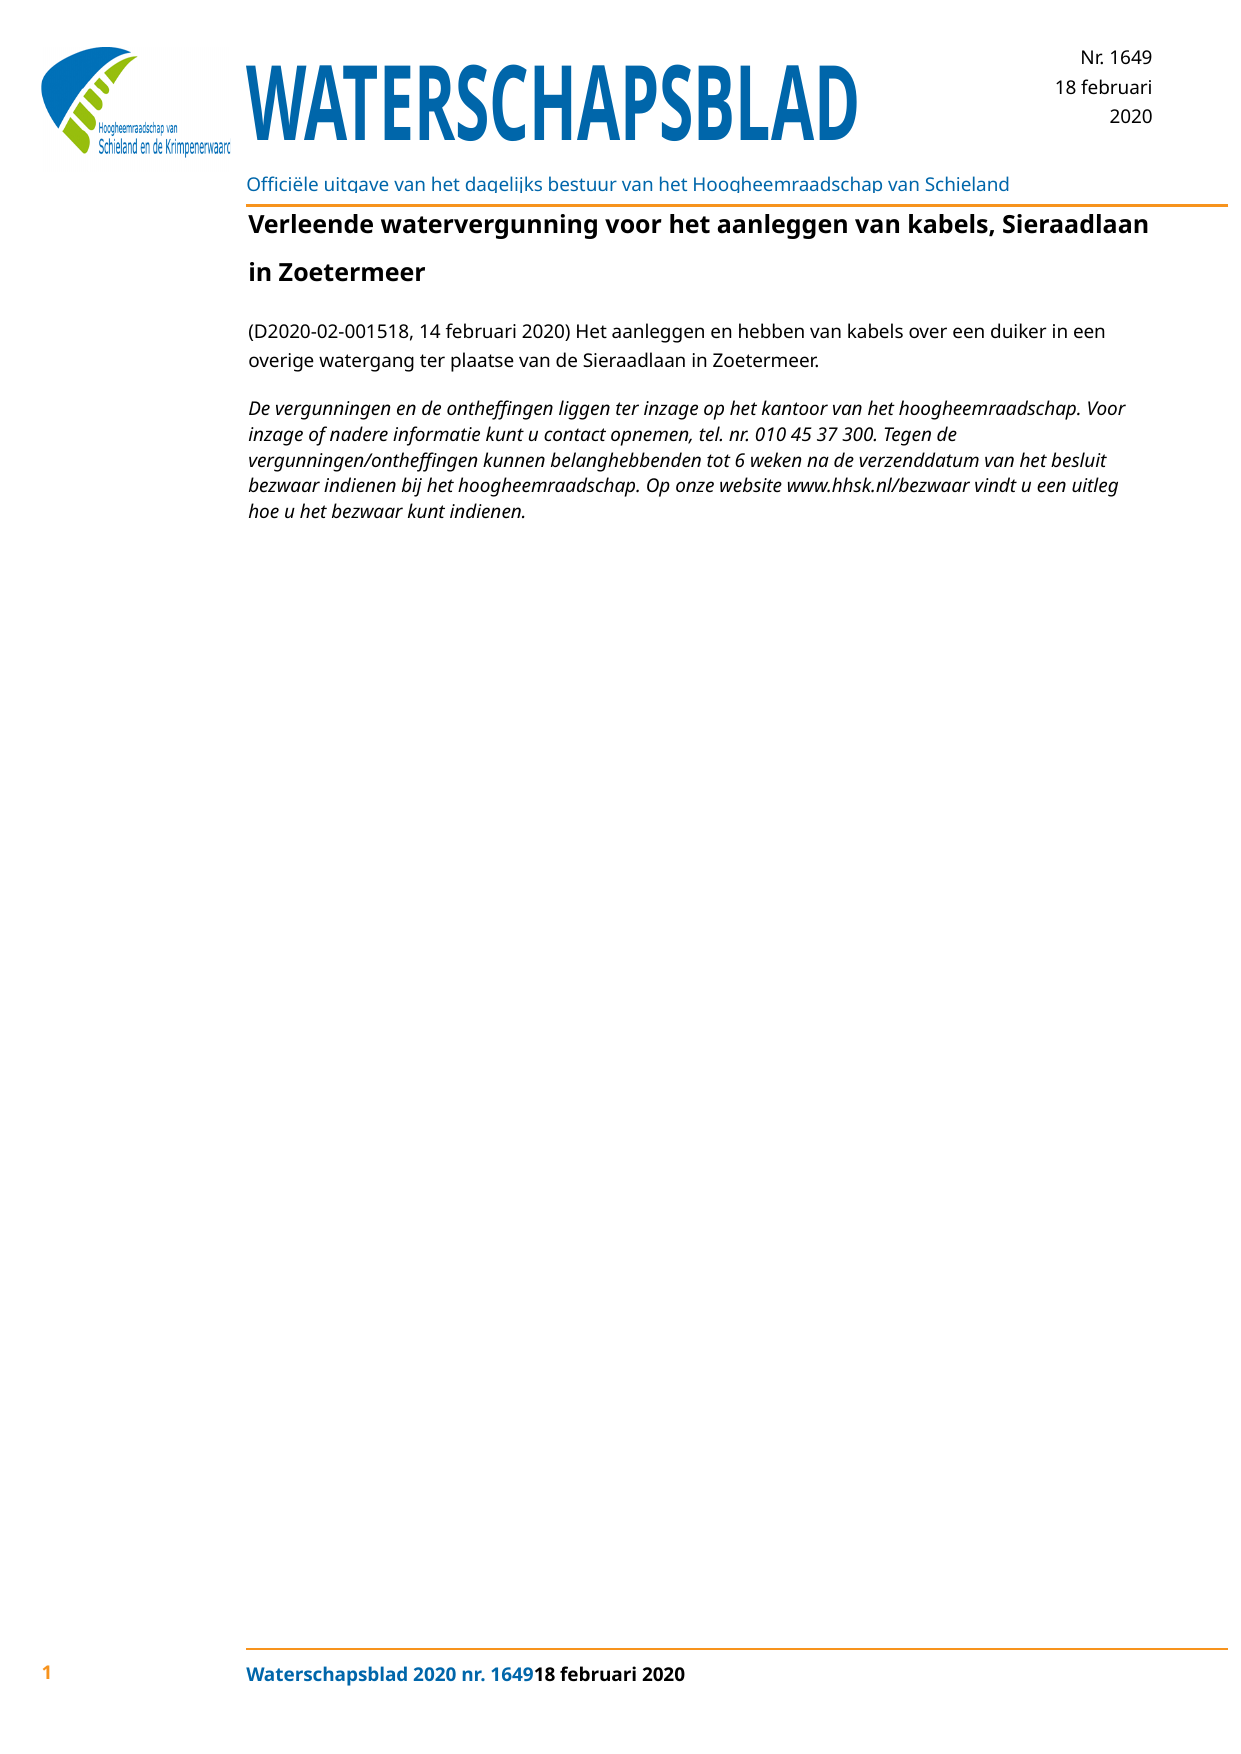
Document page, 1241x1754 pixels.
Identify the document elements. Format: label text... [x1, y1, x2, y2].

picture [41, 47, 231, 172]
text (D2020-02-001518, 14 februari 2020) Het aanleggen en hebben van kabels over een duiker in een overige watergang ter plaatse van de Sieraadlaan in Zoetermeer. [248, 318, 1152, 373]
text De vergunningen en de ontheffingen liggen ter inzage op het kantoor van het hoogheemraadschap. Voor inzage of nadere informatie kunt u contact opnemen, tel. nr. 010 45 37 300. Tegen de vergunningen/ontheffingen kunnen belanghebbenden tot 6 weken na de verzenddatum van het besluit bezwaar indienen bij het hoogheemraadschap. Op onze website www.hhsk.nl/bezwaar vindt u een uitleg hoe u het bezwaar kunt indienen. [248, 395, 1152, 524]
text Verleende watervergunning voor het aanleggen van kabels, Sieraadlaan in Zoetermeer [248, 207, 1152, 288]
